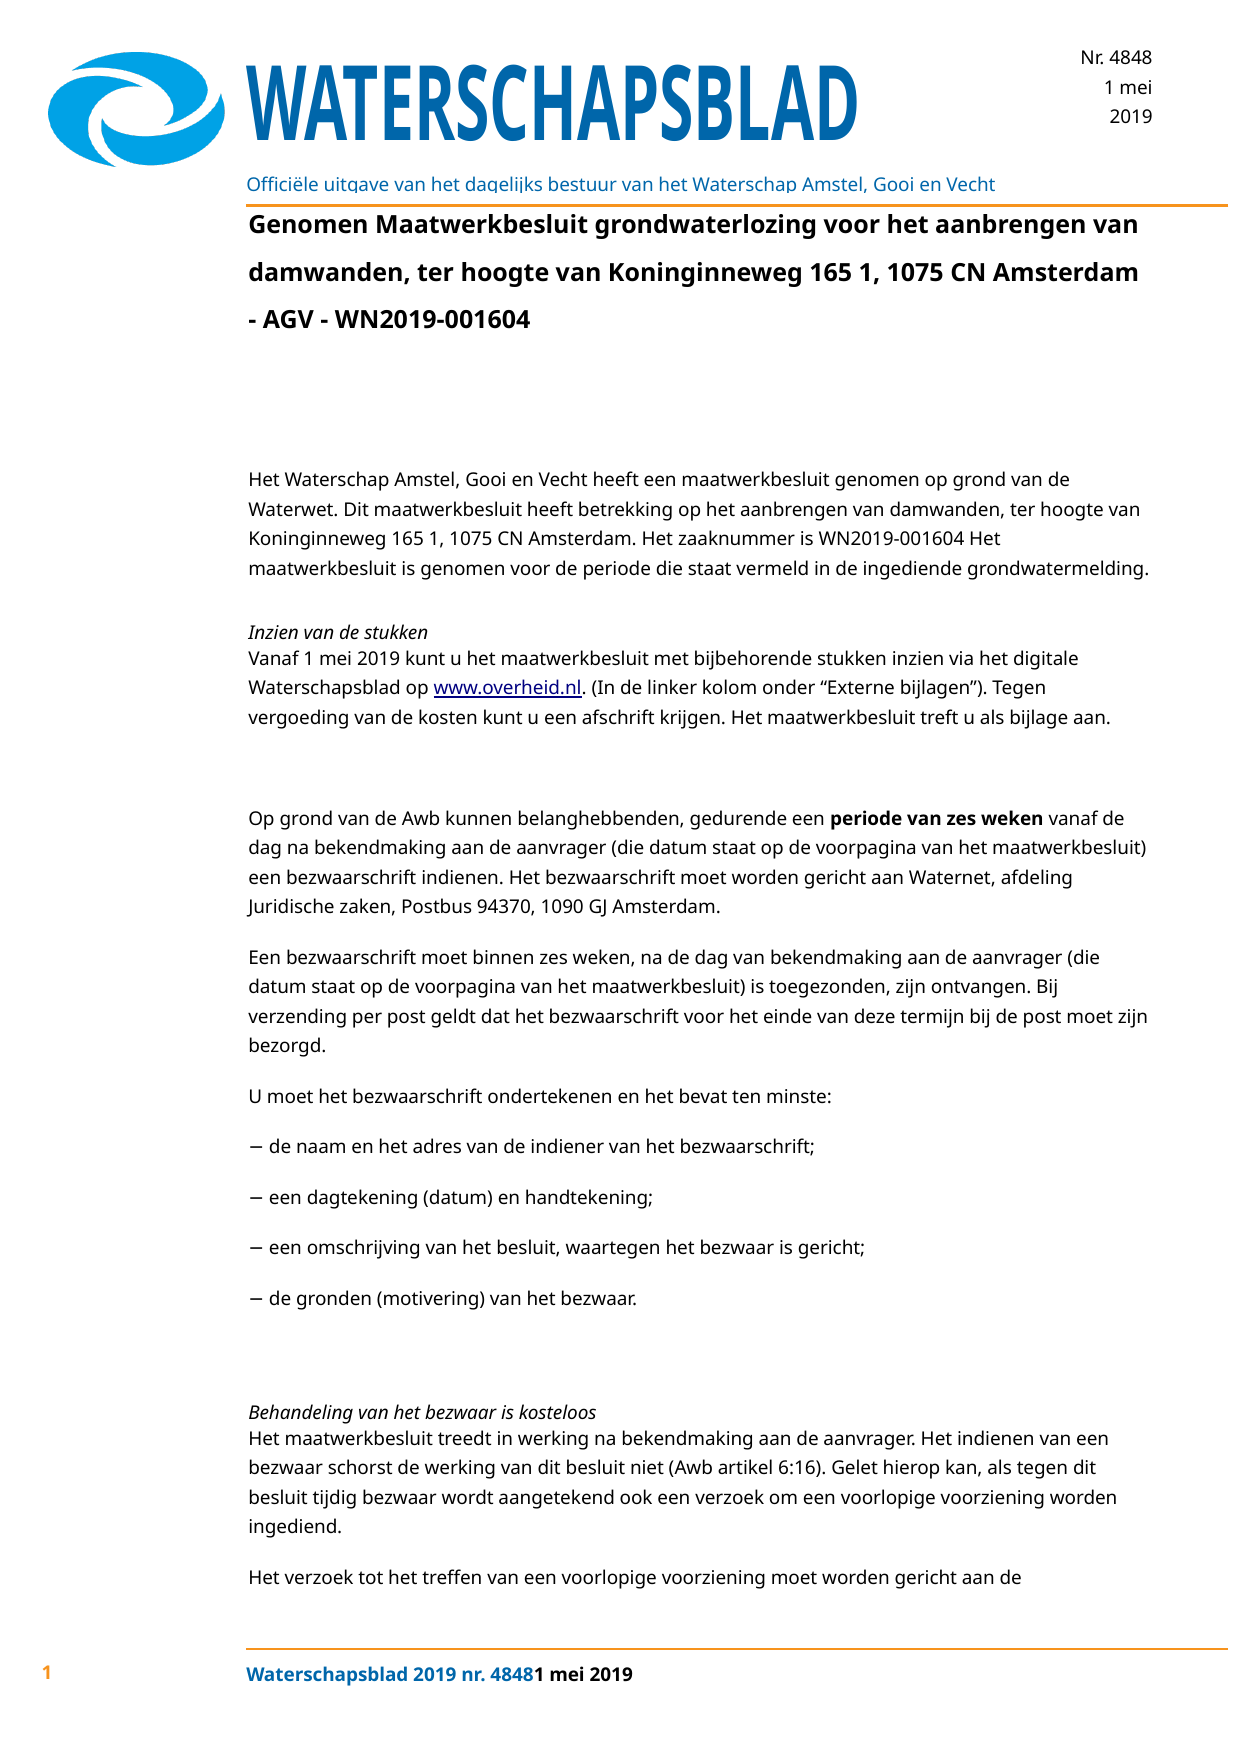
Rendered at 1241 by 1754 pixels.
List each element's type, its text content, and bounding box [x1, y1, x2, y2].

text Op grond van de Awb kunnen belanghebbenden, gedurende een periode van zes weken vanaf de dag na bekendmaking aan de aanvrager (die datum staat op de voorpagina van het maatwerkbesluit) een bezwaarschrift indienen. Het bezwaarschrift moet worden gericht aan Waternet, afdeling Juridische zaken, Postbus 94370, 1090 GJ Amsterdam. [248, 805, 1152, 919]
text Vanaf 1 mei 2019 kunt u het maatwerkbesluit met bijbehorende stukken inzien via het digitale Waterschapsblad op www.overheid.nl. (In de linker kolom onder “Externe bijlagen”). Tegen vergoeding van de kosten kunt u een afschrift krijgen. Het maatwerkbesluit treft u als bijlage aan. [248, 645, 1152, 730]
text Inzien van de stukken [248, 619, 1152, 645]
text − een omschrijving van het besluit, waartegen het bezwaar is gericht; [248, 1234, 1152, 1260]
picture [41, 47, 231, 172]
text Het verzoek tot het treffen van een voorlopige voorziening moet worden gericht aan de [248, 1564, 1152, 1590]
text − de gronden (motivering) van het bezwaar. [248, 1285, 1152, 1311]
text Het Waterschap Amstel, Gooi en Vecht heeft een maatwerkbesluit genomen op grond van de Waterwet. Dit maatwerkbesluit heeft betrekking op het aanbrengen van damwanden, ter hoogte van Koninginneweg 165 1, 1075 CN Amsterdam. Het zaaknummer is WN2019-001604 Het maatwerkbesluit is genomen voor de periode die staat vermeld in de ingediende grondwatermelding. [248, 466, 1152, 581]
text U moet het bezwaarschrift ondertekenen en het bevat ten minste: [248, 1083, 1152, 1109]
text Een bezwaarschrift moet binnen zes weken, na de dag van bekendmaking aan de aanvrager (die datum staat op de voorpagina van het maatwerkbesluit) is toegezonden, zijn ontvangen. Bij verzending per post geldt dat het bezwaarschrift voor het einde van deze termijn bij de post moet zijn bezorgd. [248, 944, 1152, 1058]
text − de naam en het adres van de indiener van het bezwaarschrift; [248, 1133, 1152, 1159]
text Behandeling van het bezwaar is kosteloos [248, 1399, 1152, 1425]
text − een dagtekening (datum) en handtekening; [248, 1184, 1152, 1210]
text Het maatwerkbesluit treedt in werking na bekendmaking aan de aanvrager. Het indienen van een bezwaar schorst de werking van dit besluit niet (Awb artikel 6:16). Gelet hierop kan, als tegen dit besluit tijdig bezwaar wordt aangetekend ook een verzoek om een voorlopige voorziening worden ingediend. [248, 1425, 1152, 1539]
text Genomen Maatwerkbesluit grondwaterlozing voor het aanbrengen van damwanden, ter hoogte van Koninginneweg 165 1, 1075 CN Amsterdam - AGV - WN2019-001604 [248, 207, 1152, 336]
